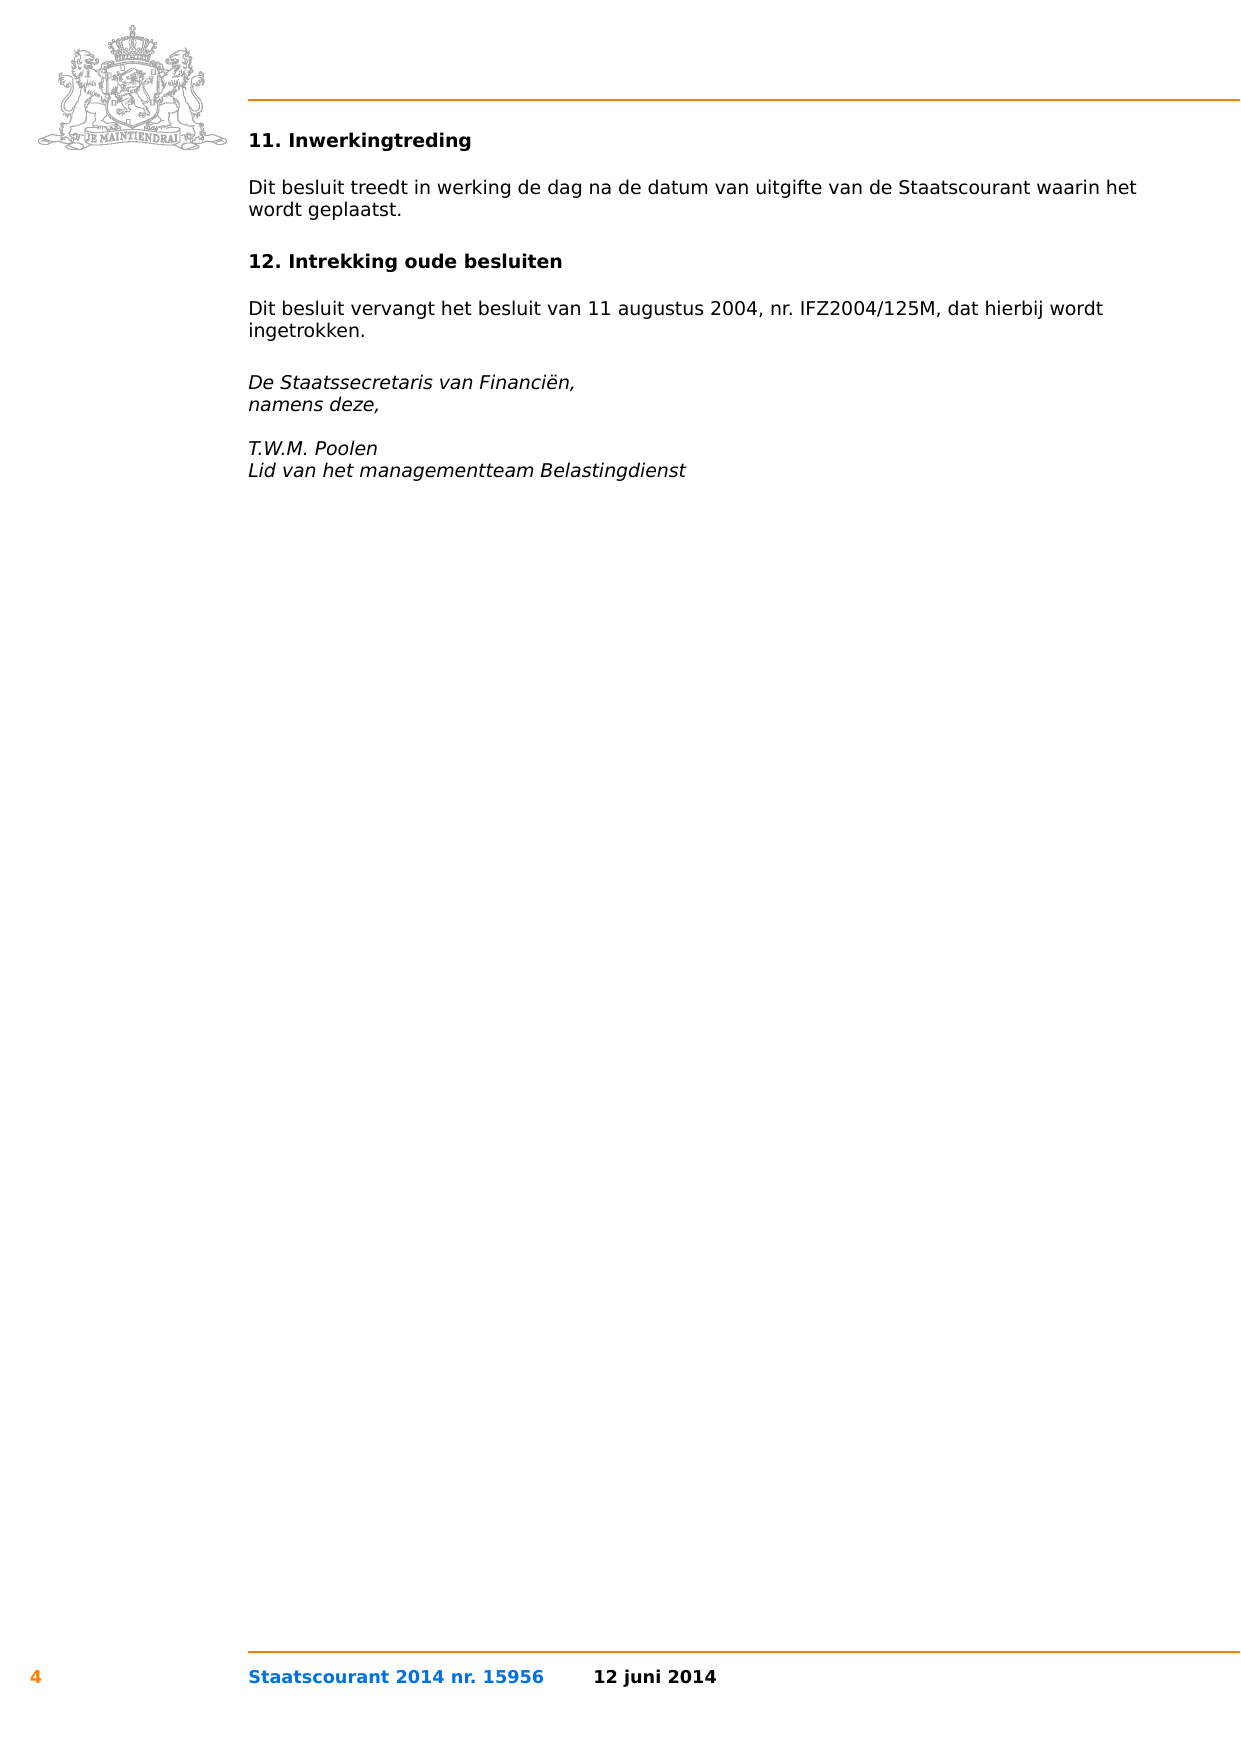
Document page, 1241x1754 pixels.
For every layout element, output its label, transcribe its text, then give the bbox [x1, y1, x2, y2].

picture [38, 25, 227, 150]
text De Staatssecretaris van Financiën, namens deze, T.W.M. Poolen Lid van het managementteam Belastingdienst [248, 372, 1163, 482]
text Dit besluit vervangt het besluit van 11 augustus 2004, nr. IFZ2004/125M, dat hierbij wordt ingetrokken. [248, 298, 1163, 342]
subtitle 11. Inwerkingtreding [248, 130, 1163, 152]
subtitle 12. Intrekking oude besluiten [248, 251, 1163, 273]
text Dit besluit treedt in werking de dag na de datum van uitgifte van de Staatscourant waarin het wordt geplaatst. [248, 177, 1163, 221]
